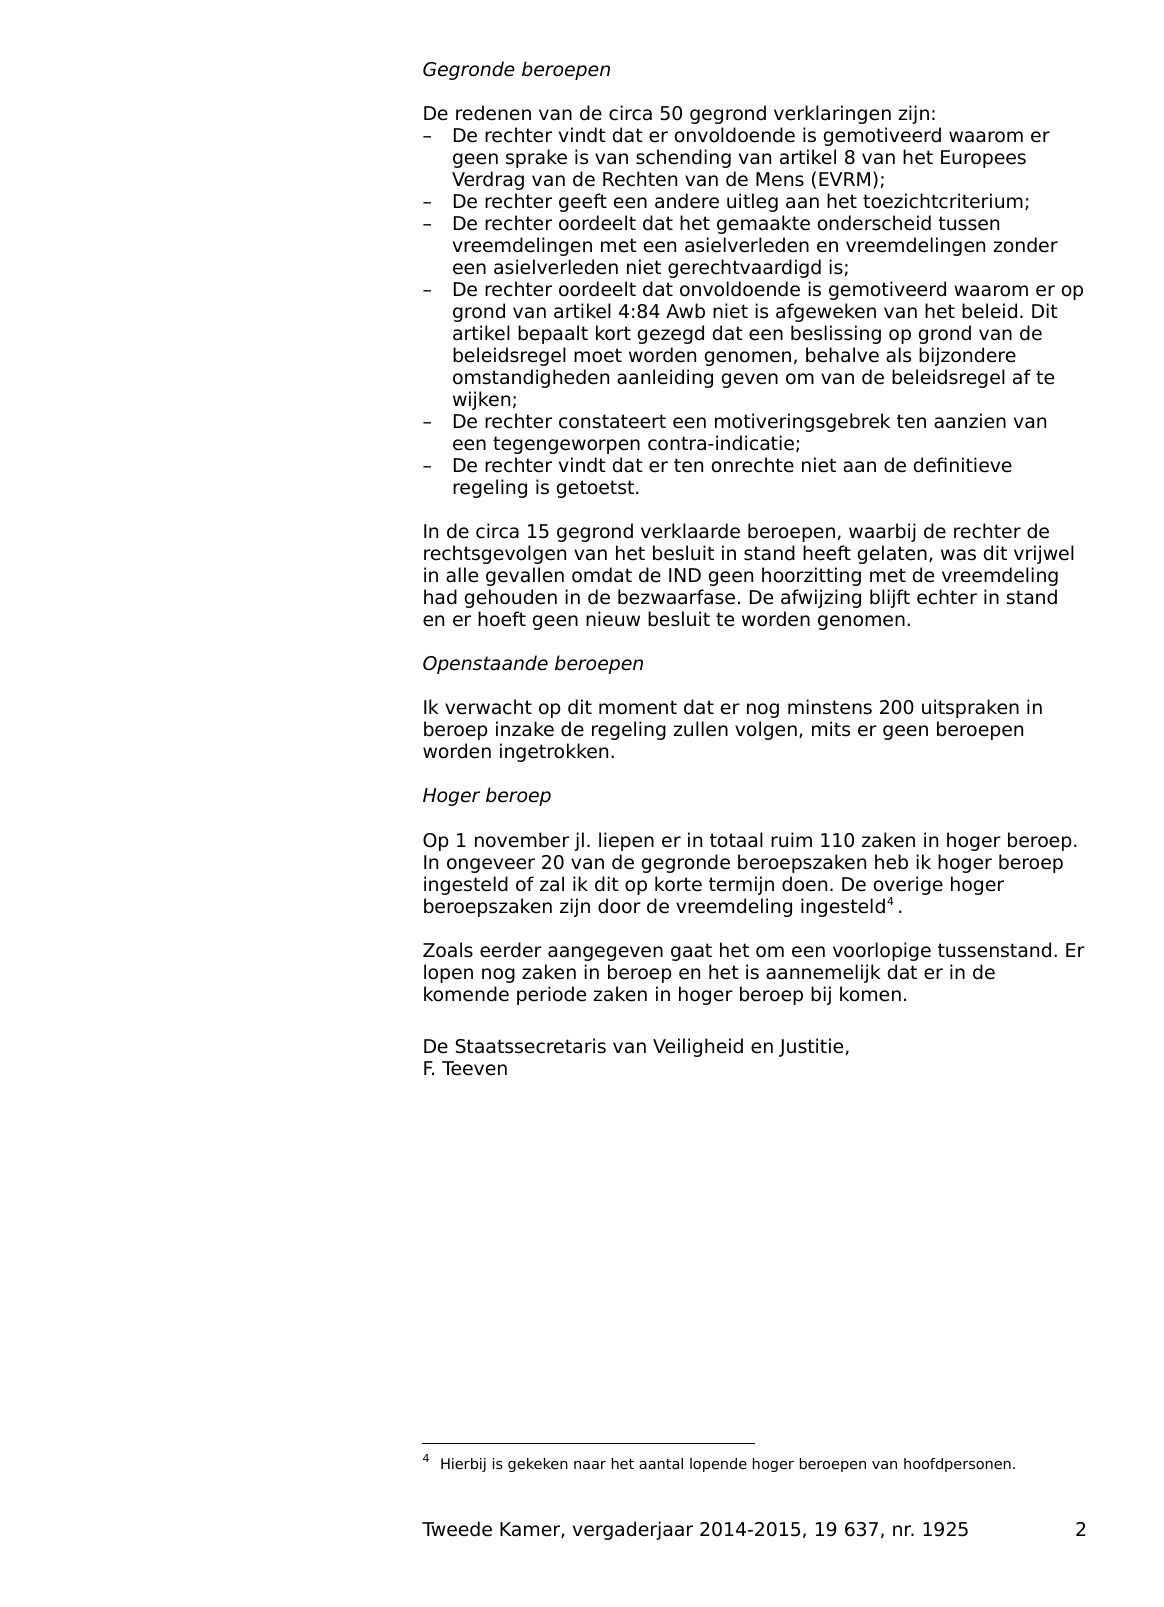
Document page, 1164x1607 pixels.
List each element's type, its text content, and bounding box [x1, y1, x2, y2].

text – De rechter vindt dat er onvoldoende is gemotiveerd waarom er geen sprake is van schending van artikel 8 van het Europees Verdrag van de Rechten van de Mens (EVRM); [422, 125, 1087, 191]
text – De rechter oordeelt dat het gemaakte onderscheid tussen vreemdelingen met een asielverleden en vreemdelingen zonder een asielverleden niet gerechtvaardigd is; [422, 213, 1087, 279]
text Hierbij is gekeken naar het aantal lopende hoger beroepen van hoofdpersonen. [422, 1452, 1087, 1474]
text Ik verwacht op dit moment dat er nog minstens 200 uitspraken in beroep inzake de regeling zullen volgen, mits er geen beroepen worden ingetrokken. [422, 697, 1087, 763]
text – De rechter constateert een motiveringsgebrek ten aanzien van een tegengeworpen contra-indicatie; [422, 411, 1087, 455]
text – De rechter geeft een andere uitleg aan het toezichtcriterium; [422, 191, 1087, 213]
text Zoals eerder aangegeven gaat het om een voorlopige tussenstand. Er lopen nog zaken in beroep en het is aannemelijk dat er in de komende periode zaken in hoger beroep bij komen. [422, 940, 1087, 1006]
subtitle Openstaande beroepen [422, 653, 1087, 675]
text Op 1 november jl. liepen er in totaal ruim 110 zaken in hoger beroep. [422, 829, 1087, 852]
text In de circa 15 gegrond verklaarde beroepen, waarbij de rechter de rechtsgevolgen van het besluit in stand heeft gelaten, was dit vrijwel in alle gevallen omdat de IND geen hoorzitting met de vreemdeling had gehouden in de bezwaarfase. De afwijzing blijft echter in stand en er hoeft geen nieuw besluit te worden genomen. [422, 521, 1087, 631]
subtitle Hoger beroep [422, 785, 1087, 807]
text De redenen van de circa 50 gegrond verklaringen zijn: [422, 103, 1087, 125]
subtitle Gegronde beroepen [422, 59, 1087, 81]
text – De rechter oordeelt dat onvoldoende is gemotiveerd waarom er op grond van artikel 4:84 Awb niet is afgeweken van het beleid. Dit artikel bepaalt kort gezegd dat een beslissing op grond van de beleidsregel moet worden genomen, behalve als bijzondere omstandigheden aanleiding geven om van de beleidsregel af te wijken; [422, 279, 1087, 411]
text De Staatssecretaris van Veiligheid en Justitie, F. Teeven [422, 1036, 1087, 1079]
text – De rechter vindt dat er ten onrechte niet aan de definitieve regeling is getoetst. [422, 455, 1087, 499]
text In ongeveer 20 van de gegronde beroepszaken heb ik hoger beroep ingesteld of zal ik dit op korte termijn doen. De overige hoger beroepszaken zijn door de vreemdeling ingesteld. [422, 852, 1087, 917]
